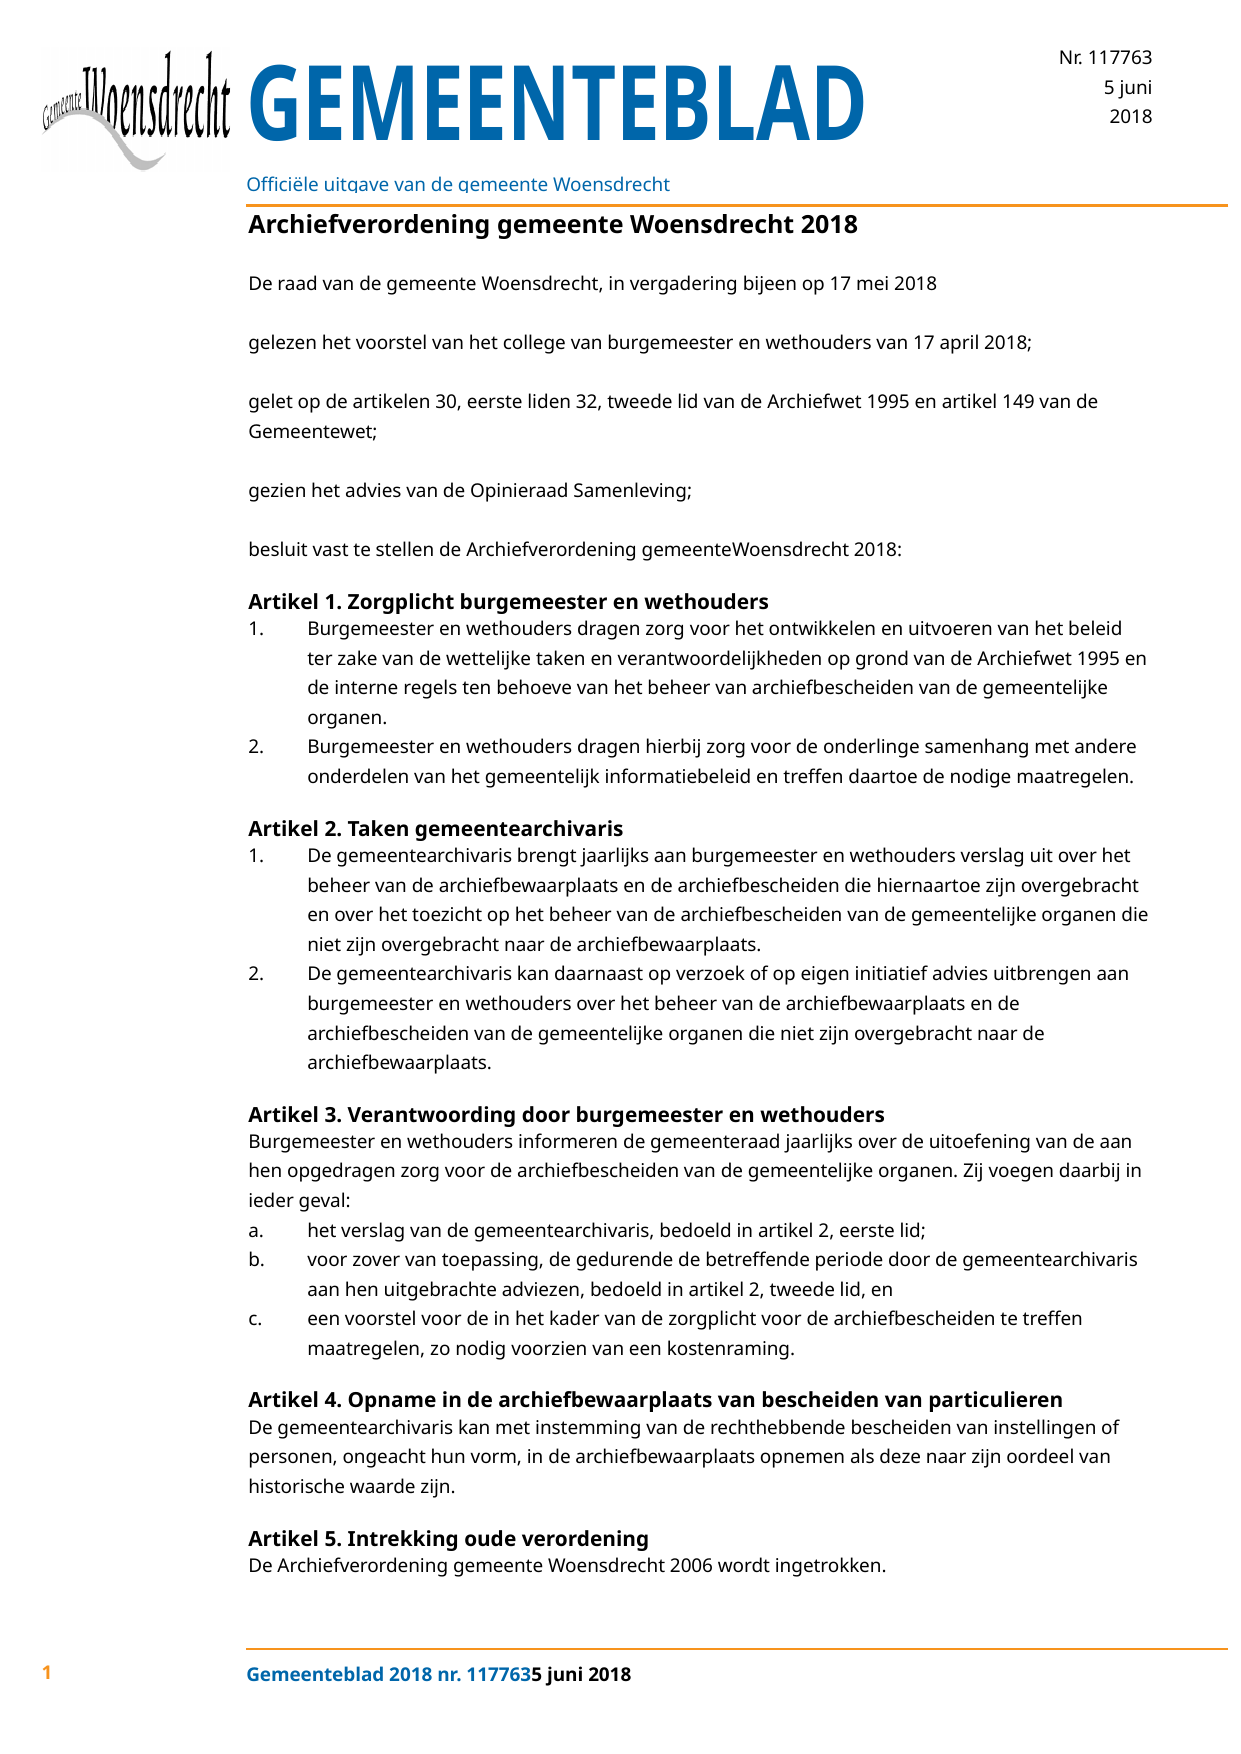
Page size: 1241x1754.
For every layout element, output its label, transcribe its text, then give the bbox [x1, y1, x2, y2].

text Artikel 2. Taken gemeentearchivaris [248, 814, 1152, 842]
text gelet op de artikelen 30, eerste liden 32, tweede lid van de Archiefwet 1995 en artikel 149 van de Gemeentewet; [248, 389, 1152, 444]
text De Archiefverordening gemeente Woensdrecht 2006 wordt ingetrokken. [248, 1552, 1152, 1578]
list Burgemeester en wethouders dragen zorg voor het ontwikkelen en uitvoeren van het beleid ter zake van de wettelijke taken en verantwoordelijkheden op grond van de Archiefwet 1995 en de interne regels ten behoeve van het beheer van archiefbescheiden van de gemeentelijke organen. [248, 615, 1152, 730]
picture [41, 47, 231, 172]
text Burgemeester en wethouders informeren de gemeenteraad jaarlijks over de uitoefening van de aan hen opgedragen zorg voor de archiefbescheiden van de gemeentelijke organen. Zij voegen daarbij in ieder geval: [248, 1128, 1152, 1213]
list Burgemeester en wethouders dragen hierbij zorg voor de onderlinge samenhang met andere onderdelen van het gemeentelijk informatiebeleid en treffen daartoe de nodige maatregelen. [248, 734, 1152, 789]
list het verslag van de gemeentearchivaris, bedoeld in artikel 2, eerste lid; [248, 1217, 1152, 1243]
list De gemeentearchivaris kan daarnaast op verzoek of op eigen initiatief advies uitbrengen aan burgemeester en wethouders over het beheer van de archiefbewaarplaats en de archiefbescheiden van de gemeentelijke organen die niet zijn overgebracht naar de archiefbewaarplaats. [248, 961, 1152, 1075]
text Artikel 1. Zorgplicht burgemeester en wethouders [248, 587, 1152, 615]
list De gemeentearchivaris brengt jaarlijks aan burgemeester en wethouders verslag uit over het beheer van de archiefbewaarplaats en de archiefbescheiden die hiernaartoe zijn overgebracht en over het toezicht op het beheer van de archiefbescheiden van de gemeentelijke organen die niet zijn overgebracht naar de archiefbewaarplaats. [248, 842, 1152, 957]
text De gemeentearchivaris kan met instemming van de rechthebbende bescheiden van instellingen of personen, ongeacht hun vorm, in de archiefbewaarplaats opnemen als deze naar zijn oordeel van historische waarde zijn. [248, 1414, 1152, 1499]
text gezien het advies van de Opinieraad Samenleving; [248, 477, 1152, 503]
text besluit vast te stellen de Archiefverordening gemeenteWoensdrecht 2018: [248, 537, 1152, 562]
list een voorstel voor de in het kader van de zorgplicht voor de archiefbescheiden te treffen maatregelen, zo nodig voorzien van een kostenraming. [248, 1306, 1152, 1361]
text De raad van de gemeente Woensdrecht, in vergadering bijeen op 17 mei 2018 [248, 270, 1152, 296]
list voor zover van toepassing, de gedurende de betreffende periode door de gemeentearchivaris aan hen uitgebrachte adviezen, bedoeld in artikel 2, tweede lid, en [248, 1246, 1152, 1302]
text gelezen het voorstel van het college van burgemeester en wethouders van 17 april 2018; [248, 329, 1152, 355]
text Archiefverordening gemeente Woensdrecht 2018 [248, 207, 1152, 241]
text Artikel 4. Opname in de archiefbewaarplaats van bescheiden van particulieren [248, 1386, 1152, 1414]
text Artikel 3. Verantwoording door burgemeester en wethouders [248, 1100, 1152, 1128]
text Artikel 5. Intrekking oude verordening [248, 1524, 1152, 1552]
